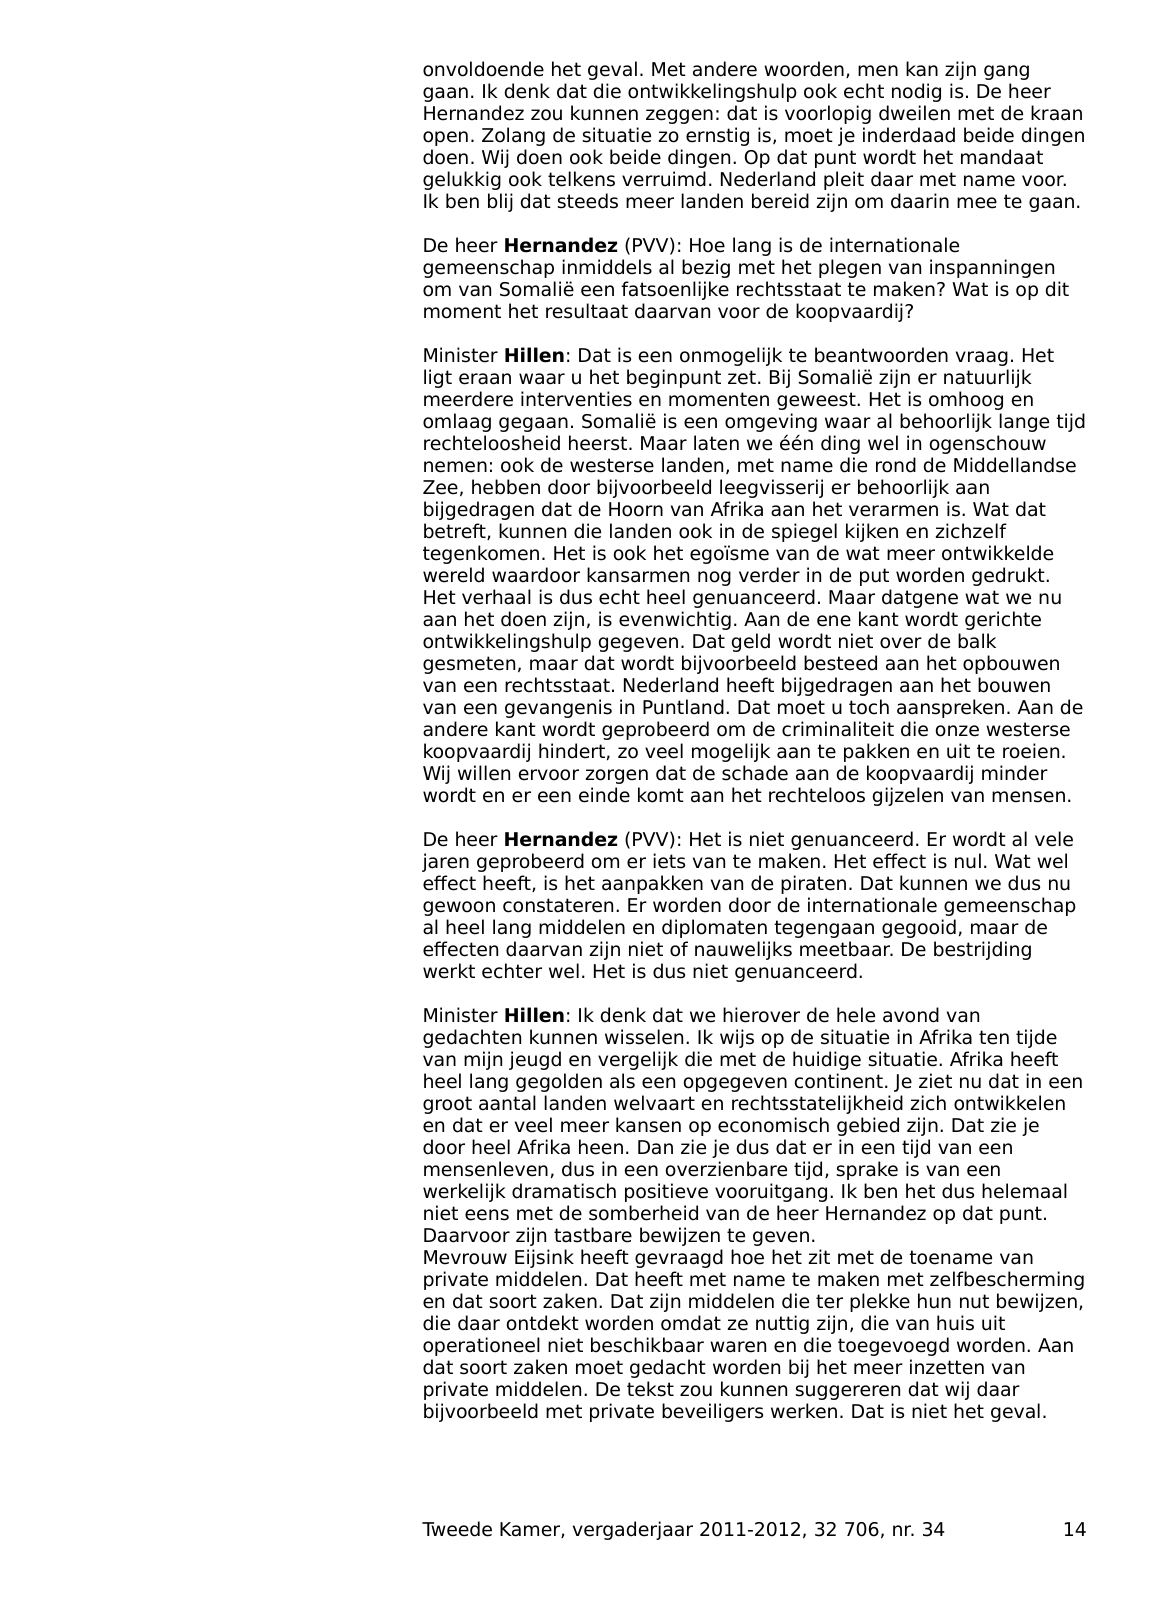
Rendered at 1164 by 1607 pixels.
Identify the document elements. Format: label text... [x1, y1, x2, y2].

text De heer Hernandez (PVV): Hoe lang is de internationale gemeenschap inmiddels al bezig met het plegen van inspanningen om van Somalië een fatsoenlijke rechtsstaat te maken? Wat is op dit moment het resultaat daarvan voor de koopvaardij? [422, 235, 1087, 323]
text Minister Hillen: Ik denk dat we hierover de hele avond van gedachten kunnen wisselen. Ik wijs op de situatie in Afrika ten tijde van mijn jeugd en vergelijk die met de huidige situatie. Afrika heeft heel lang gegolden als een opgegeven continent. Je ziet nu dat in een groot aantal landen welvaart en rechtsstatelijkheid zich ontwikkelen en dat er veel meer kansen op economisch gebied zijn. Dat zie je door heel Afrika heen. Dan zie je dus dat er in een tijd van een mensenleven, dus in een overzienbare tijd, sprake is van een werkelijk dramatisch positieve vooruitgang. Ik ben het dus helemaal niet eens met de somberheid van de heer Hernandez op dat punt. Daarvoor zijn tastbare bewijzen te geven. [422, 1005, 1087, 1247]
text Minister Hillen: Dat is een onmogelijk te beantwoorden vraag. Het ligt eraan waar u het beginpunt zet. Bij Somalië zijn er natuurlijk meerdere interventies en momenten geweest. Het is omhoog en omlaag gegaan. Somalië is een omgeving waar al behoorlijk lange tijd rechteloosheid heerst. Maar laten we één ding wel in ogenschouw nemen: ook de westerse landen, met name die rond de Middellandse Zee, hebben door bijvoorbeeld leegvisserij er behoorlijk aan bijgedragen dat de Hoorn van Afrika aan het verarmen is. Wat dat betreft, kunnen die landen ook in de spiegel kijken en zichzelf tegenkomen. Het is ook het egoïsme van de wat meer ontwikkelde wereld waardoor kansarmen nog verder in de put worden gedrukt. Het verhaal is dus echt heel genuanceerd. Maar datgene wat we nu aan het doen zijn, is evenwichtig. Aan de ene kant wordt gerichte ontwikkelingshulp gegeven. Dat geld wordt niet over de balk gesmeten, maar dat wordt bijvoorbeeld besteed aan het opbouwen van een rechtsstaat. Nederland heeft bijgedragen aan het bouwen van een gevangenis in Puntland. Dat moet u toch aanspreken. Aan de andere kant wordt geprobeerd om de criminaliteit die onze westerse koopvaardij hindert, zo veel mogelijk aan te pakken en uit te roeien. Wij willen ervoor zorgen dat de schade aan de koopvaardij minder wordt en er een einde komt aan het rechteloos gijzelen van mensen. [422, 345, 1087, 807]
text De heer Hernandez (PVV): Het is niet genuanceerd. Er wordt al vele jaren geprobeerd om er iets van te maken. Het effect is nul. Wat wel effect heeft, is het aanpakken van de piraten. Dat kunnen we dus nu gewoon constateren. Er worden door de internationale gemeenschap al heel lang middelen en diplomaten tegengaan gegooid, maar de effecten daarvan zijn niet of nauwelijks meetbaar. De bestrijding werkt echter wel. Het is dus niet genuanceerd. [422, 829, 1087, 983]
text Mevrouw Eijsink heeft gevraagd hoe het zit met de toename van private middelen. Dat heeft met name te maken met zelfbescherming en dat soort zaken. Dat zijn middelen die ter plekke hun nut bewijzen, die daar ontdekt worden omdat ze nuttig zijn, die van huis uit operationeel niet beschikbaar waren en die toegevoegd worden. Aan dat soort zaken moet gedacht worden bij het meer inzetten van private middelen. De tekst zou kunnen suggereren dat wij daar bijvoorbeeld met private beveiligers werken. Dat is niet het geval. [422, 1247, 1087, 1423]
text onvoldoende het geval. Met andere woorden, men kan zijn gang gaan. Ik denk dat die ontwikkelingshulp ook echt nodig is. De heer Hernandez zou kunnen zeggen: dat is voorlopig dweilen met de kraan open. Zolang de situatie zo ernstig is, moet je inderdaad beide dingen doen. Wij doen ook beide dingen. Op dat punt wordt het mandaat gelukkig ook telkens verruimd. Nederland pleit daar met name voor. Ik ben blij dat steeds meer landen bereid zijn om daarin mee te gaan. [422, 59, 1087, 213]
